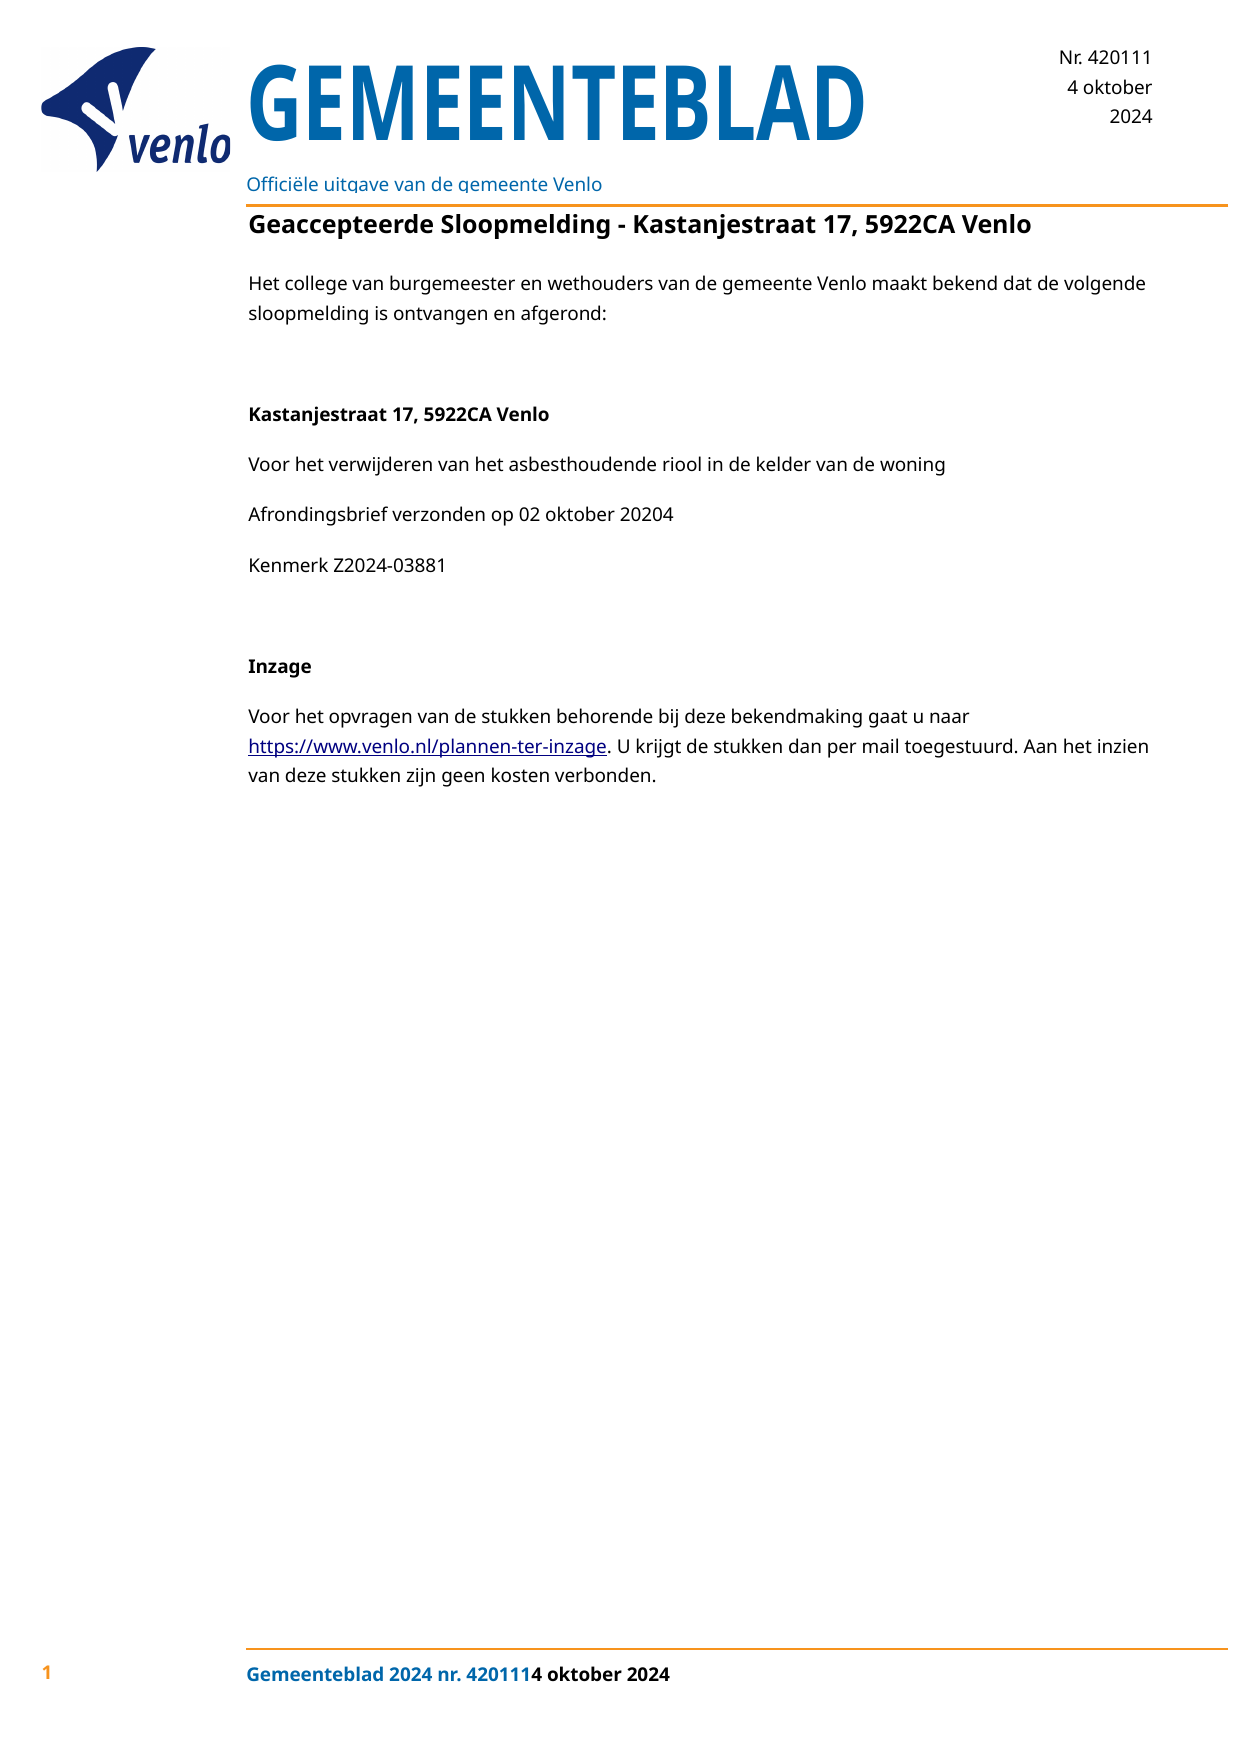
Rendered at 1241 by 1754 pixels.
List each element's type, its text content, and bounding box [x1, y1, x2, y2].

picture [41, 47, 231, 172]
text Het college van burgemeester en wethouders van de gemeente Venlo maakt bekend dat de volgende sloopmelding is ontvangen en afgerond: [248, 270, 1152, 326]
text Afrondingsbrief verzonden op 02 oktober 20204 [248, 502, 1152, 527]
text Kastanjestraat 17, 5922CA Venlo [248, 401, 1152, 426]
text Voor het verwijderen van het asbesthoudende riool in de kelder van de woning [248, 451, 1152, 477]
text Geaccepteerde Sloopmelding - Kastanjestraat 17, 5922CA Venlo [248, 207, 1152, 241]
text Voor het opvragen van de stukken behorende bij deze bekendmaking gaat u naar https://www.venlo.nl/plannen-ter-inzage. U krijgt de stukken dan per mail toegestuurd. Aan het inzien van deze stukken zijn geen kosten verbonden. [248, 703, 1152, 788]
text Kenmerk Z2024-03881 [248, 552, 1152, 578]
text Inzage [248, 653, 1152, 678]
